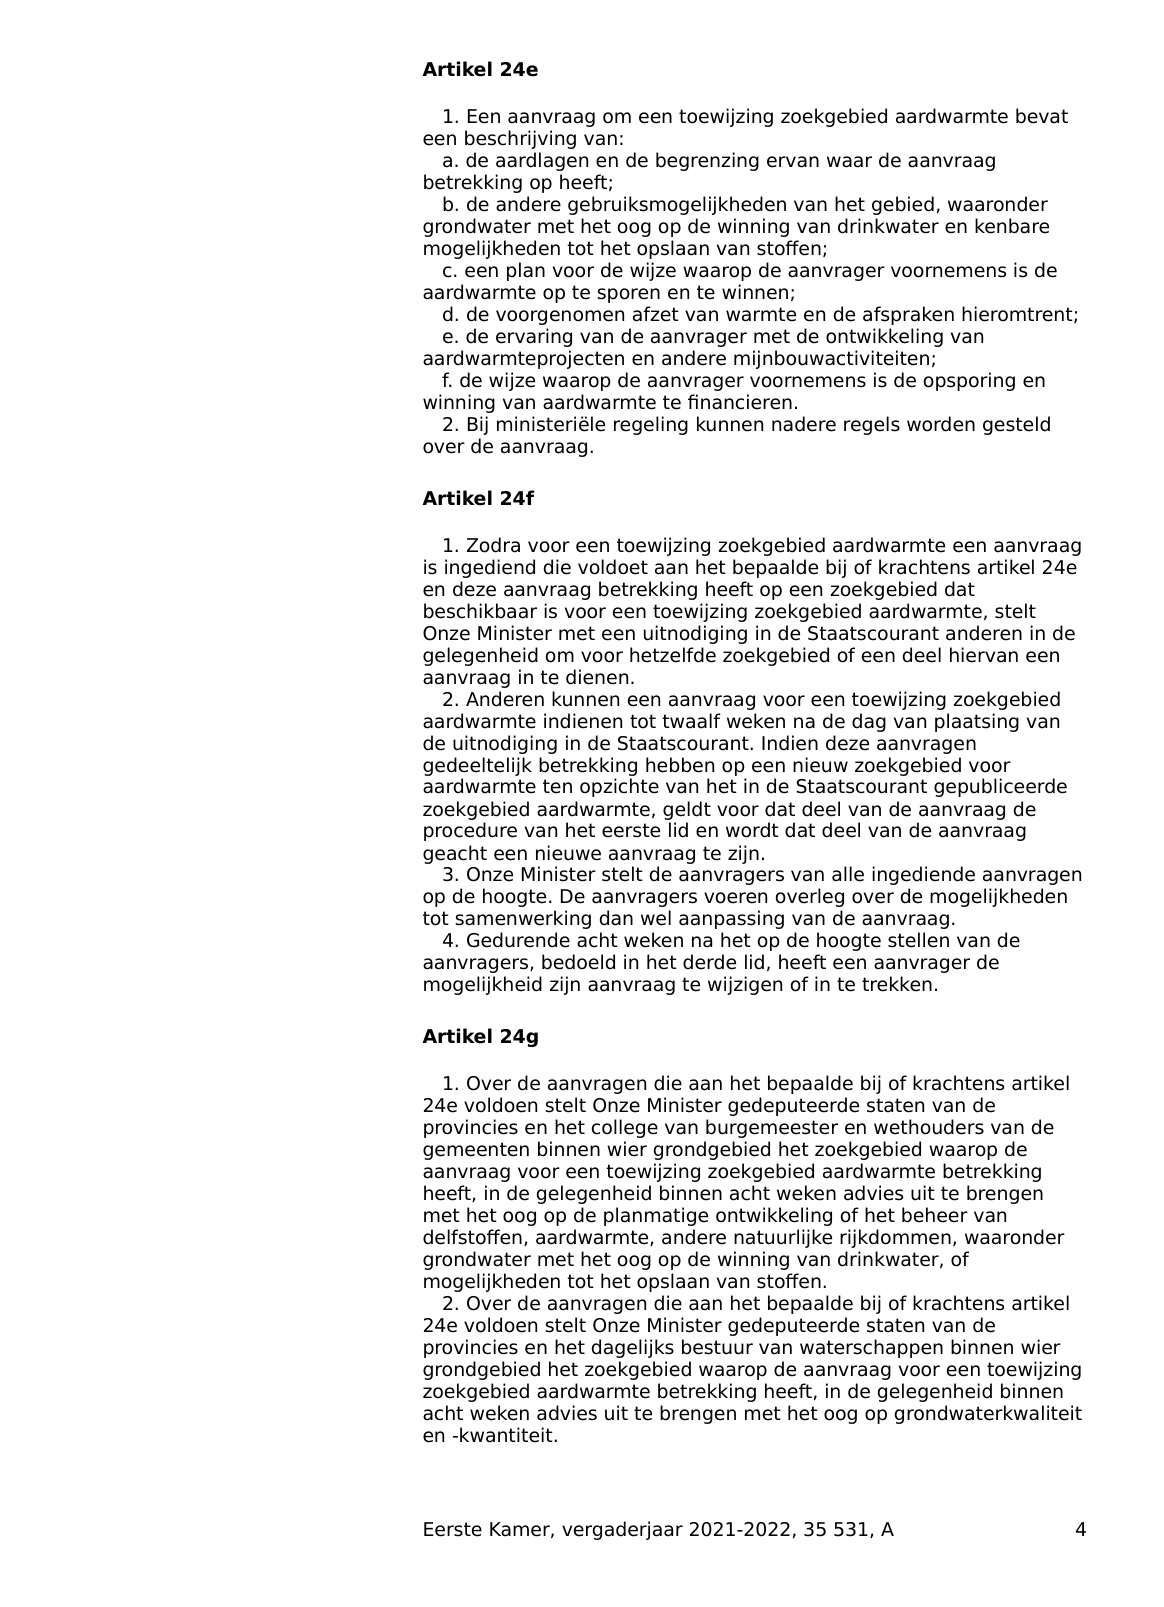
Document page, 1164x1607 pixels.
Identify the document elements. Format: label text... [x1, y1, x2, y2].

text 1. Een aanvraag om een toewijzing zoekgebied aardwarmte bevat een beschrijving van: [422, 106, 1087, 150]
subtitle Artikel 24g [422, 1026, 1087, 1048]
text 3. Onze Minister stelt de aanvragers van alle ingediende aanvragen op de hoogte. De aanvragers voeren overleg over de mogelijkheden tot samenwerking dan wel aanpassing van de aanvraag. [422, 864, 1087, 930]
subtitle Artikel 24e [422, 59, 1087, 81]
text 1. Zodra voor een toewijzing zoekgebied aardwarmte een aanvraag is ingediend die voldoet aan het bepaalde bij of krachtens artikel 24e en deze aanvraag betrekking heeft op een zoekgebied dat beschikbaar is voor een toewijzing zoekgebied aardwarmte, stelt Onze Minister met een uitnodiging in de Staatscourant anderen in de gelegenheid om voor hetzelfde zoekgebied of een deel hiervan een aanvraag in te dienen. [422, 535, 1087, 688]
text e. de ervaring van de aanvrager met de ontwikkeling van aardwarmteprojecten en andere mijnbouwactiviteiten; [422, 326, 1087, 370]
text 4. Gedurende acht weken na het op de hoogte stellen van de aanvragers, bedoeld in het derde lid, heeft een aanvrager de mogelijkheid zijn aanvraag te wijzigen of in te trekken. [422, 930, 1087, 996]
text 2. Anderen kunnen een aanvraag voor een toewijzing zoekgebied aardwarmte indienen tot twaalf weken na de dag van plaatsing van de uitnodiging in de Staatscourant. Indien deze aanvragen gedeeltelijk betrekking hebben op een nieuw zoekgebied voor aardwarmte ten opzichte van het in de Staatscourant gepubliceerde zoekgebied aardwarmte, geldt voor dat deel van de aanvraag de procedure van het eerste lid en wordt dat deel van de aanvraag geacht een nieuwe aanvraag te zijn. [422, 688, 1087, 864]
text c. een plan voor de wijze waarop de aanvrager voornemens is de aardwarmte op te sporen en te winnen; [422, 260, 1087, 304]
text 2. Bij ministeriële regeling kunnen nadere regels worden gesteld over de aanvraag. [422, 414, 1087, 458]
text d. de voorgenomen afzet van warmte en de afspraken hieromtrent; [422, 304, 1087, 326]
text f. de wijze waarop de aanvrager voornemens is de opsporing en winning van aardwarmte te financieren. [422, 370, 1087, 414]
text 1. Over de aanvragen die aan het bepaalde bij of krachtens artikel 24e voldoen stelt Onze Minister gedeputeerde staten van de provincies en het college van burgemeester en wethouders van de gemeenten binnen wier grondgebied het zoekgebied waarop de aanvraag voor een toewijzing zoekgebied aardwarmte betrekking heeft, in de gelegenheid binnen acht weken advies uit te brengen met het oog op de planmatige ontwikkeling of het beheer van delfstoffen, aardwarmte, andere natuurlijke rijkdommen, waaronder grondwater met het oog op de winning van drinkwater, of mogelijkheden tot het opslaan van stoffen. [422, 1073, 1087, 1293]
text b. de andere gebruiksmogelijkheden van het gebied, waaronder grondwater met het oog op de winning van drinkwater en kenbare mogelijkheden tot het opslaan van stoffen; [422, 194, 1087, 260]
text 2. Over de aanvragen die aan het bepaalde bij of krachtens artikel 24e voldoen stelt Onze Minister gedeputeerde staten van de provincies en het dagelijks bestuur van waterschappen binnen wier grondgebied het zoekgebied waarop de aanvraag voor een toewijzing zoekgebied aardwarmte betrekking heeft, in de gelegenheid binnen acht weken advies uit te brengen met het oog op grondwaterkwaliteit en -kwantiteit. [422, 1293, 1087, 1447]
subtitle Artikel 24f [422, 488, 1087, 510]
text a. de aardlagen en de begrenzing ervan waar de aanvraag betrekking op heeft; [422, 150, 1087, 194]
